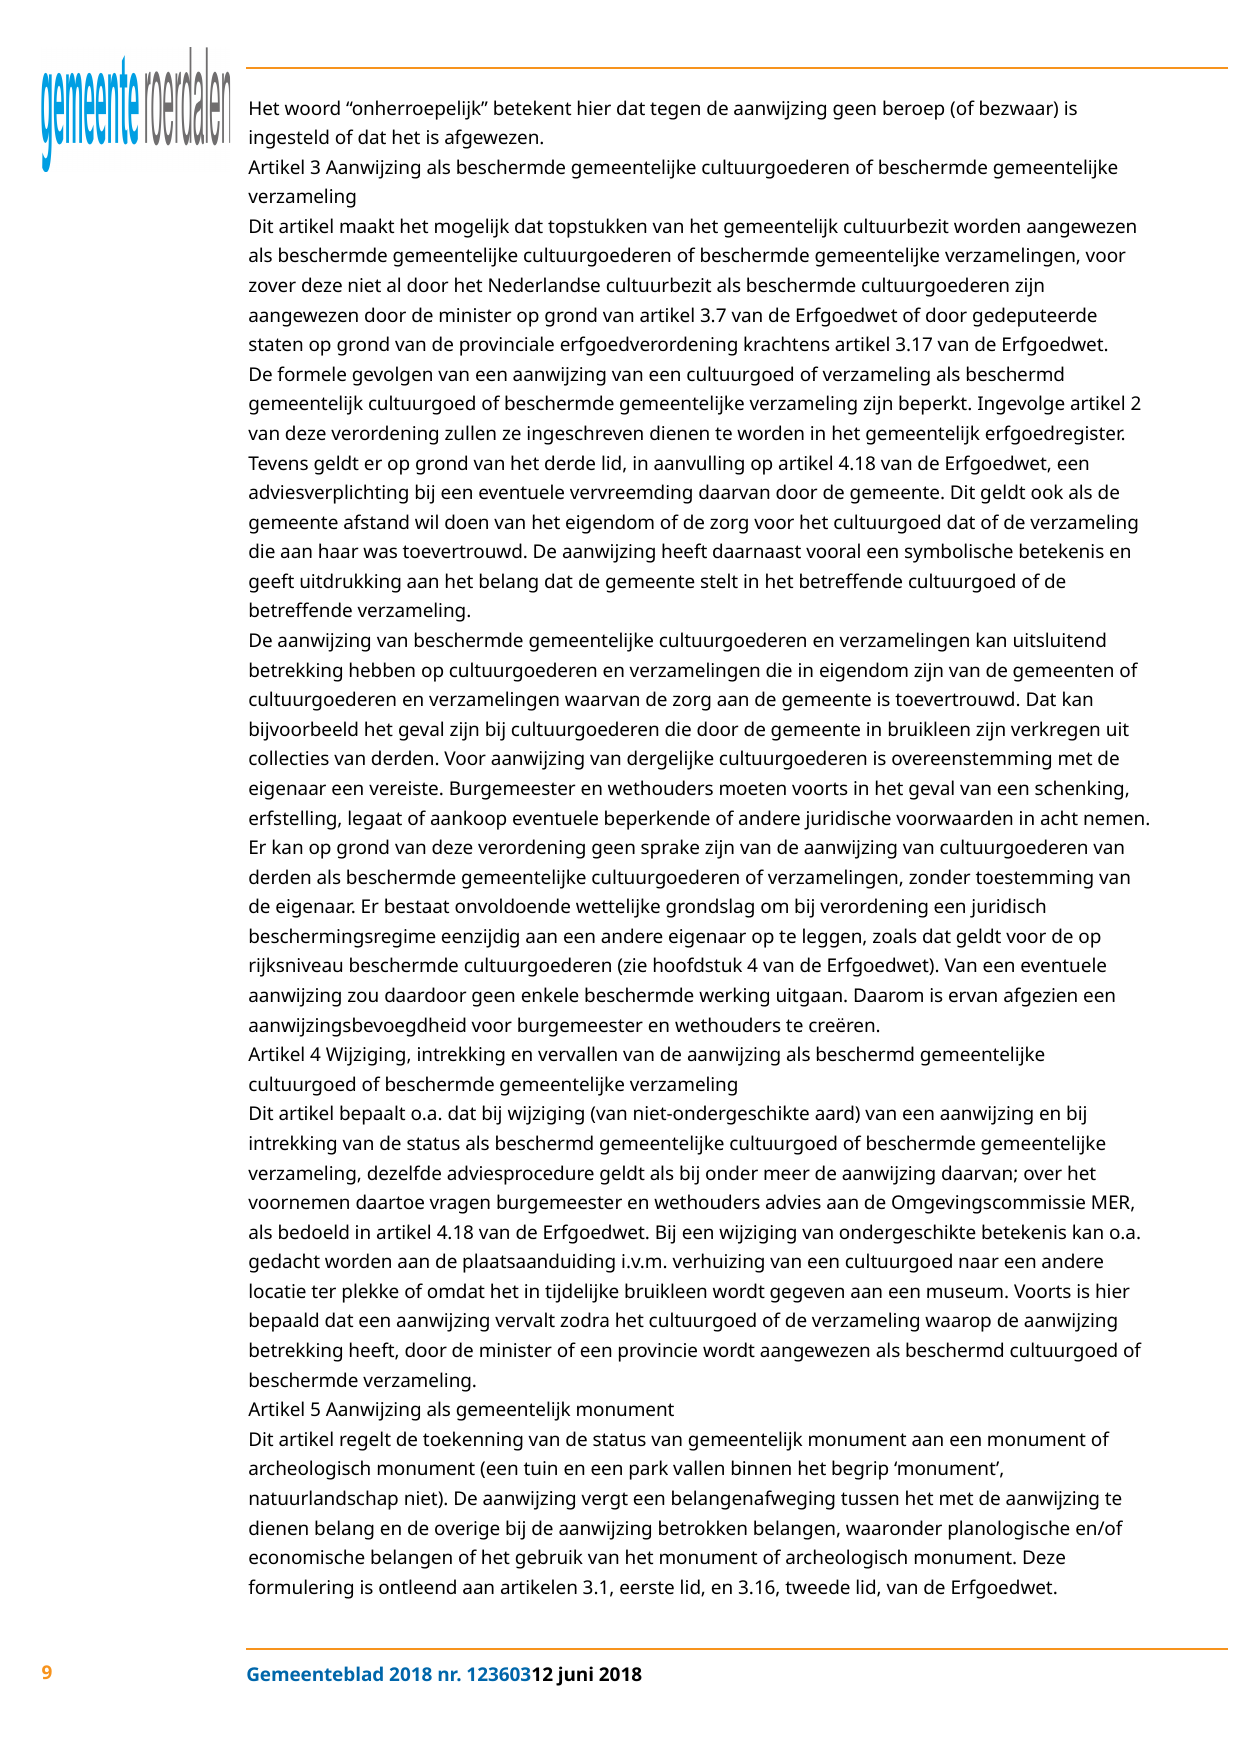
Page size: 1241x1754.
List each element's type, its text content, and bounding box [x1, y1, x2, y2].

text Dit artikel regelt de toekenning van de status van gemeentelijk monument aan een monument of archeologisch monument (een tuin en een park vallen binnen het begrip ‘monument’, natuurlandschap niet). De aanwijzing vergt een belangenafweging tussen het met de aanwijzing te dienen belang en de overige bij de aanwijzing betrokken belangen, waaronder planologische en/of economische belangen of het gebruik van het monument of archeologisch monument. Deze formulering is ontleend aan artikelen 3.1, eerste lid, en 3.16, tweede lid, van de Erfgoedwet. [248, 1426, 1152, 1600]
text De formele gevolgen van een aanwijzing van een cultuurgoed of verzameling als beschermd gemeentelijk cultuurgoed of beschermde gemeentelijke verzameling zijn beperkt. Ingevolge artikel 2 van deze verordening zullen ze ingeschreven dienen te worden in het gemeentelijk erfgoedregister. Tevens geldt er op grond van het derde lid, in aanvulling op artikel 4.18 van de Erfgoedwet, een adviesverplichting bij een eventuele vervreemding daarvan door de gemeente. Dit geldt ook als de gemeente afstand wil doen van het eigendom of de zorg voor het cultuurgoed dat of de verzameling die aan haar was toevertrouwd. De aanwijzing heeft daarnaast vooral een symbolische betekenis en geeft uitdrukking aan het belang dat de gemeente stelt in het betreffende cultuurgoed of de betreffende verzameling. [248, 361, 1152, 623]
text Artikel 4 Wijziging, intrekking en vervallen van de aanwijzing als beschermd gemeentelijke cultuurgoed of beschermde gemeentelijke verzameling [248, 1041, 1152, 1097]
picture [41, 47, 231, 172]
text Het woord “onherroepelijk” betekent hier dat tegen de aanwijzing geen beroep (of bezwaar) is ingesteld of dat het is afgewezen. [248, 95, 1152, 150]
text De aanwijzing van beschermde gemeentelijke cultuurgoederen en verzamelingen kan uitsluitend betrekking hebben op cultuurgoederen en verzamelingen die in eigendom zijn van de gemeenten of cultuurgoederen en verzamelingen waarvan de zorg aan de gemeente is toevertrouwd. Dat kan bijvoorbeeld het geval zijn bij cultuurgoederen die door de gemeente in bruikleen zijn verkregen uit collecties van derden. Voor aanwijzing van dergelijke cultuurgoederen is overeenstemming met de eigenaar een vereiste. Burgemeester en wethouders moeten voorts in het geval van een schenking, erfstelling, legaat of aankoop eventuele beperkende of andere juridische voorwaarden in acht nemen. [248, 627, 1152, 831]
text Dit artikel bepaalt o.a. dat bij wijziging (van niet-ondergeschikte aard) van een aanwijzing en bij intrekking van de status als beschermd gemeentelijke cultuurgoed of beschermde gemeentelijke verzameling, dezelfde adviesprocedure geldt als bij onder meer de aanwijzing daarvan; over het voornemen daartoe vragen burgemeester en wethouders advies aan de Omgevingscommissie MER, als bedoeld in artikel 4.18 van de Erfgoedwet. Bij een wijziging van ondergeschikte betekenis kan o.a. gedacht worden aan de plaatsaanduiding i.v.m. verhuizing van een cultuurgoed naar een andere locatie ter plekke of omdat het in tijdelijke bruikleen wordt gegeven aan een museum. Voorts is hier bepaald dat een aanwijzing vervalt zodra het cultuurgoed of de verzameling waarop de aanwijzing betrekking heeft, door de minister of een provincie wordt aangewezen als beschermd cultuurgoed of beschermde verzameling. [248, 1101, 1152, 1393]
text Artikel 3 Aanwijzing als beschermde gemeentelijke cultuurgoederen of beschermde gemeentelijke verzameling [248, 154, 1152, 209]
text Dit artikel maakt het mogelijk dat topstukken van het gemeentelijk cultuurbezit worden aangewezen als beschermde gemeentelijke cultuurgoederen of beschermde gemeentelijke verzamelingen, voor zover deze niet al door het Nederlandse cultuurbezit als beschermde cultuurgoederen zijn aangewezen door de minister op grond van artikel 3.7 van de Erfgoedwet of door gedeputeerde staten op grond van de provinciale erfgoedverordening krachtens artikel 3.17 van de Erfgoedwet. [248, 213, 1152, 357]
text Er kan op grond van deze verordening geen sprake zijn van de aanwijzing van cultuurgoederen van derden als beschermde gemeentelijke cultuurgoederen of verzamelingen, zonder toestemming van de eigenaar. Er bestaat onvoldoende wettelijke grondslag om bij verordening een juridisch beschermingsregime eenzijdig aan een andere eigenaar op te leggen, zoals dat geldt voor de op rijksniveau beschermde cultuurgoederen (zie hoofdstuk 4 van de Erfgoedwet). Van een eventuele aanwijzing zou daardoor geen enkele beschermde werking uitgaan. Daarom is ervan afgezien een aanwijzingsbevoegdheid voor burgemeester en wethouders te creëren. [248, 834, 1152, 1038]
text Artikel 5 Aanwijzing als gemeentelijk monument [248, 1396, 1152, 1422]
picture [41, 134, 48, 172]
